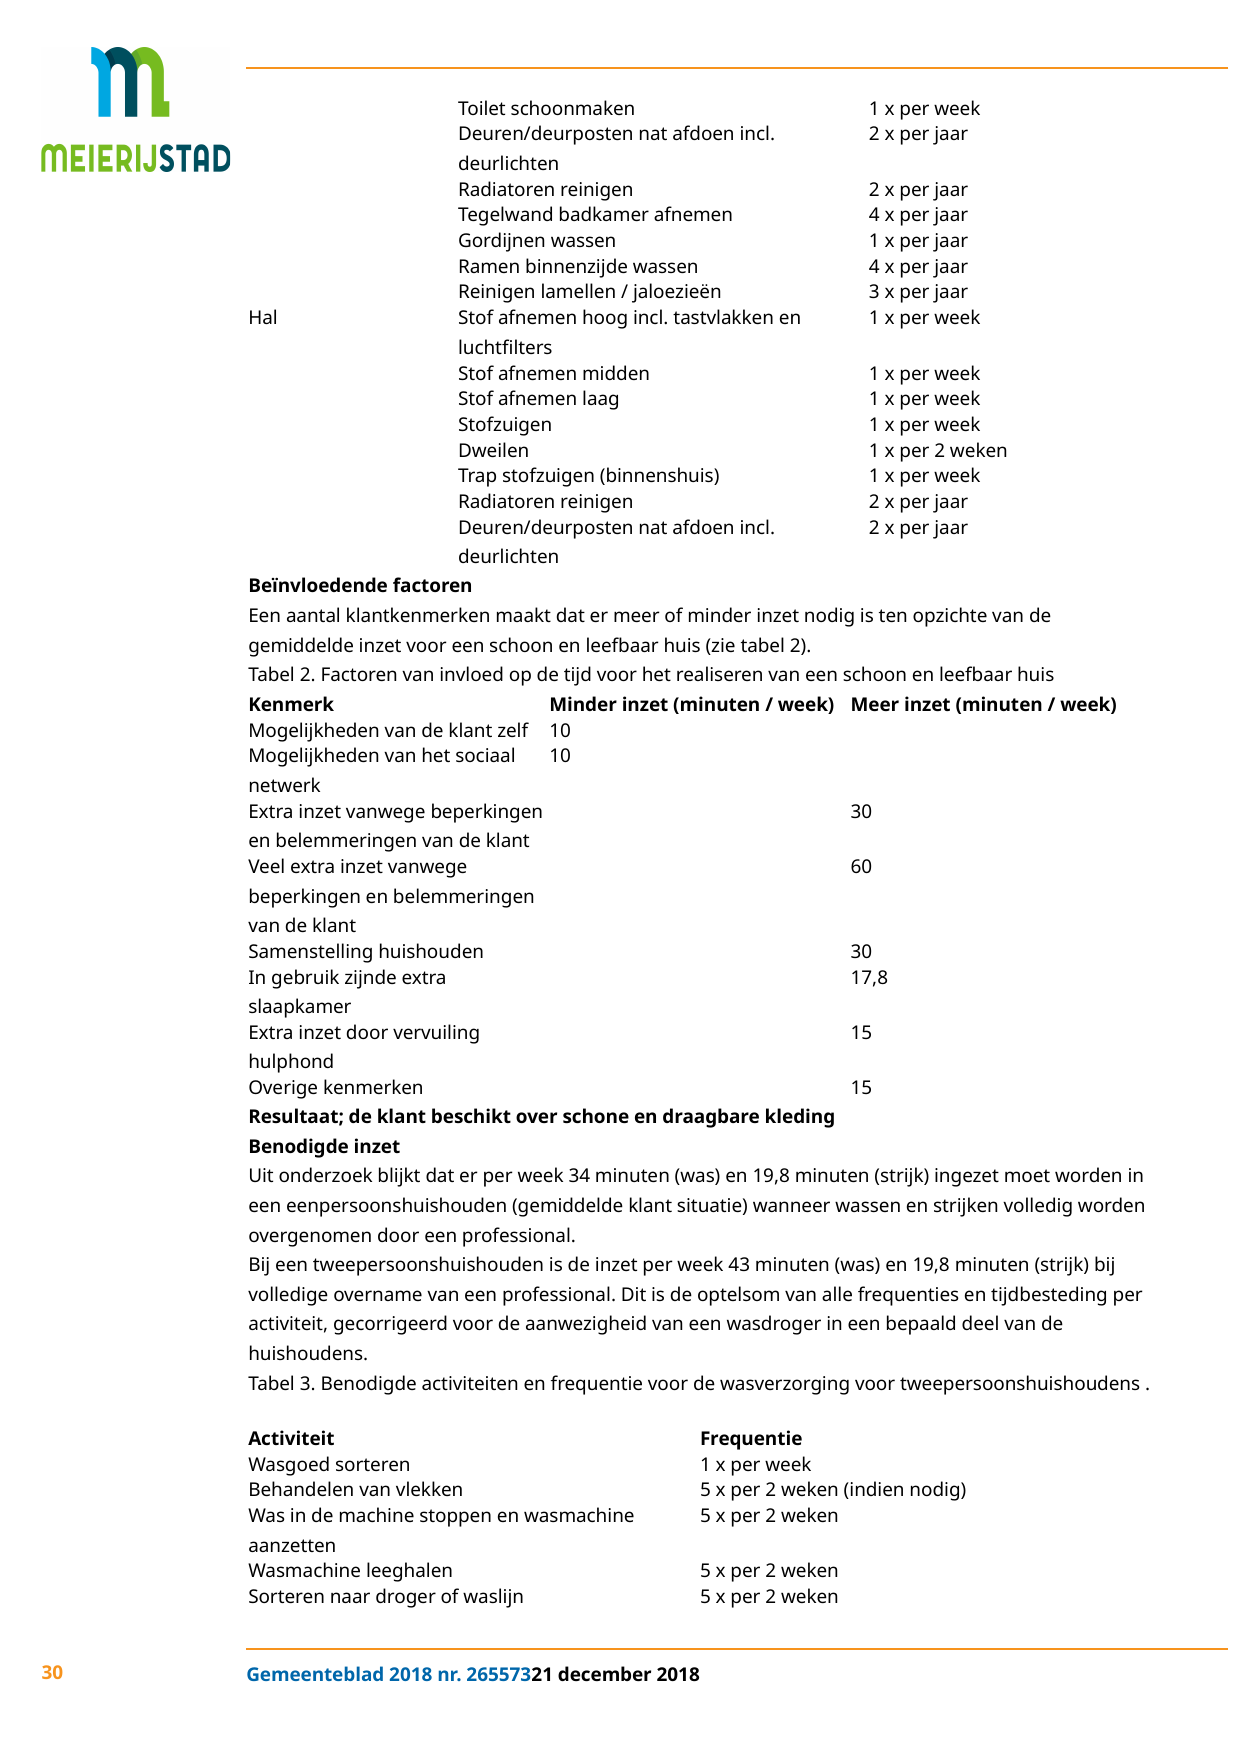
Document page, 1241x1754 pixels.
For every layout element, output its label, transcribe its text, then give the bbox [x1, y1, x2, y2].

table_cell 1 x per jaar [869, 227, 1152, 253]
table_header [248, 1399, 700, 1425]
table_cell Ramen binnenzijde wassen [458, 253, 869, 279]
table_cell 1 x per week [869, 360, 1152, 386]
table_cell Veel extra inzet vanwege beperkingen en belemmeringen van de klant [248, 853, 549, 938]
table_cell Wasmachine leeghalen [248, 1558, 700, 1583]
table_cell 1 x per week [869, 386, 1152, 411]
table_cell 1 x per week [700, 1451, 1152, 1477]
table_cell 3 x per jaar [869, 279, 1152, 304]
table_header Kenmerk [248, 691, 549, 717]
text Benodigde inzet [248, 1133, 1152, 1159]
table_cell Wasgoed sorteren [248, 1451, 700, 1477]
text Een aantal klantkenmerken maakt dat er meer of minder inzet nodig is ten opzichte van de gemiddelde inzet voor een schoon en leefbaar huis (zie tabel 2). [248, 602, 1152, 658]
table_cell Overige kenmerken [248, 1075, 549, 1100]
table_cell Reinigen lamellen / jaloezieën [458, 279, 869, 304]
table_cell Stof afnemen laag [458, 386, 869, 411]
table_cell [248, 253, 458, 279]
table_header [700, 1399, 1152, 1425]
table_cell 5 x per 2 weken [700, 1502, 1152, 1558]
table_cell 10 [549, 717, 850, 743]
table_cell [248, 489, 458, 514]
table_cell [248, 121, 458, 176]
table_cell 5 x per 2 weken [700, 1583, 1152, 1609]
table_header Meer inzet (minuten / week) [850, 691, 1152, 717]
table_header Minder inzet (minuten / week) [549, 691, 850, 717]
table_cell [549, 1019, 850, 1074]
text Tabel 3. Benodigde activiteiten en frequentie voor de wasverzorging voor tweepersoonshuishoudens . [248, 1370, 1152, 1395]
table_cell Stofzuigen [458, 411, 869, 437]
table_cell 2 x per jaar [869, 514, 1152, 569]
table_cell 10 [549, 743, 850, 798]
table_cell Trap stofzuigen (binnenshuis) [458, 463, 869, 488]
table_cell Gordijnen wassen [458, 227, 869, 253]
text Resultaat; de klant beschikt over schone en draagbare kleding [248, 1103, 1152, 1129]
table_cell [248, 411, 458, 437]
table_cell Deuren/deurposten nat afdoen incl. deurlichten [458, 514, 869, 569]
text Beïnvloedende factoren [248, 573, 1152, 598]
table_cell [248, 386, 458, 411]
table_cell 1 x per week [869, 463, 1152, 488]
table_cell Dweilen [458, 437, 869, 463]
picture [41, 47, 231, 172]
table_cell Mogelijkheden van het sociaal netwerk [248, 743, 549, 798]
text Uit onderzoek blijkt dat er per week 34 minuten (was) en 19,8 minuten (strijk) ingezet moet worden in een eenpersoonshuishouden (gemiddelde klant situatie) wanneer wassen en strijken volledig worden overgenomen door een professional. [248, 1163, 1152, 1247]
table_cell Sorteren naar droger of waslijn [248, 1583, 700, 1609]
table_cell [549, 938, 850, 964]
table_cell Stof afnemen hoog incl. tastvlakken en luchtfilters [458, 305, 869, 360]
table_cell Extra inzet door vervuiling hulphond [248, 1019, 549, 1074]
table_cell 5 x per 2 weken (indien nodig) [700, 1477, 1152, 1502]
table_cell 1 x per 2 weken [869, 437, 1152, 463]
table_cell [850, 743, 1152, 798]
table_cell Radiatoren reinigen [458, 176, 869, 202]
table_cell 17,8 [850, 964, 1152, 1019]
table_cell Behandelen van vlekken [248, 1477, 700, 1502]
text Tabel 2. Factoren van invloed op de tijd voor het realiseren van een schoon en leefbaar huis [248, 661, 1152, 687]
table_cell [248, 279, 458, 304]
table_cell In gebruik zijnde extra slaapkamer [248, 964, 549, 1019]
table_cell 60 [850, 853, 1152, 938]
table_cell 4 x per jaar [869, 253, 1152, 279]
table_cell [248, 176, 458, 202]
table_cell Stof afnemen midden [458, 360, 869, 386]
table_cell [248, 514, 458, 569]
table_cell Toilet schoonmaken [458, 95, 869, 121]
table_cell 5 x per 2 weken [700, 1558, 1152, 1583]
table_cell 2 x per jaar [869, 176, 1152, 202]
table_cell 1 x per week [869, 305, 1152, 360]
table_cell Mogelijkheden van de klant zelf [248, 717, 549, 743]
table_cell 1 x per week [869, 95, 1152, 121]
table_cell 2 x per jaar [869, 121, 1152, 176]
table_cell Radiatoren reinigen [458, 489, 869, 514]
table_cell Extra inzet vanwege beperkingen en belemmeringen van de klant [248, 798, 549, 853]
text Bij een tweepersoonshuishouden is de inzet per week 43 minuten (was) en 19,8 minuten (strijk) bij volledige overname van een professional. Dit is de optelsom van alle frequenties en tijdbesteding per activiteit, gecorrigeerd voor de aanwezigheid van een wasdroger in een bepaald deel van de huishoudens. [248, 1251, 1152, 1366]
table_cell [248, 95, 458, 121]
table_cell 30 [850, 798, 1152, 853]
table_cell 15 [850, 1075, 1152, 1100]
table_cell [549, 853, 850, 938]
table_cell [248, 227, 458, 253]
table_cell [248, 437, 458, 463]
table_cell Deuren/deurposten nat afdoen incl. deurlichten [458, 121, 869, 176]
table_cell 2 x per jaar [869, 489, 1152, 514]
table_cell 1 x per week [869, 411, 1152, 437]
table_cell 4 x per jaar [869, 202, 1152, 227]
table_cell Samenstelling huishouden [248, 938, 549, 964]
table_cell [549, 1075, 850, 1100]
table_cell Tegelwand badkamer afnemen [458, 202, 869, 227]
table_cell Frequentie [700, 1425, 1152, 1451]
table_cell [850, 717, 1152, 743]
table_cell Activiteit [248, 1425, 700, 1451]
table_cell 15 [850, 1019, 1152, 1074]
table_cell Hal [248, 305, 458, 360]
table_cell [248, 463, 458, 488]
table_cell 30 [850, 938, 1152, 964]
table_cell [549, 798, 850, 853]
table_cell Was in de machine stoppen en wasmachine aanzetten [248, 1502, 700, 1558]
table_cell [248, 360, 458, 386]
table_cell [248, 202, 458, 227]
table_cell [549, 964, 850, 1019]
